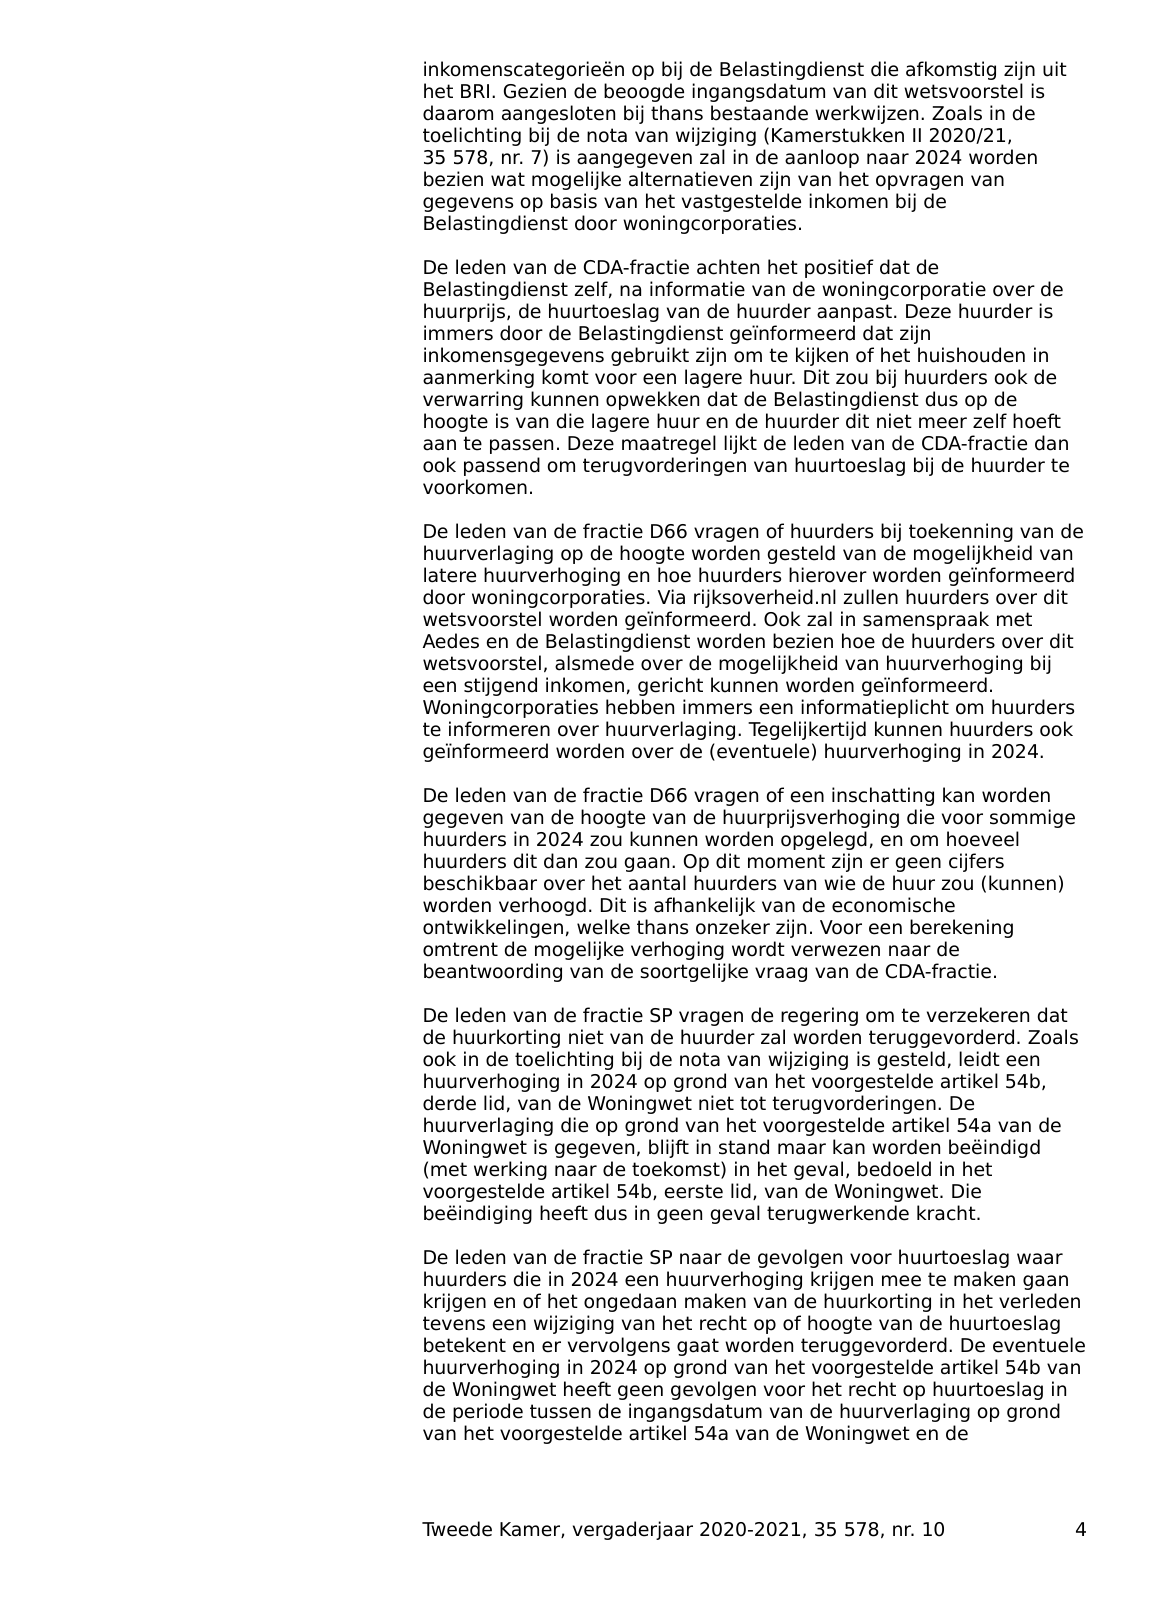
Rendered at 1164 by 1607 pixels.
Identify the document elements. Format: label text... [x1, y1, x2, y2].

text De leden van de fractie D66 vragen of huurders bij toekenning van de huurverlaging op de hoogte worden gesteld van de mogelijkheid van latere huurverhoging en hoe huurders hierover worden geïnformeerd door woningcorporaties. Via rijksoverheid.nl zullen huurders over dit wetsvoorstel worden geïnformeerd. Ook zal in samenspraak met Aedes en de Belastingdienst worden bezien hoe de huurders over dit wetsvoorstel, alsmede over de mogelijkheid van huurverhoging bij een stijgend inkomen, gericht kunnen worden geïnformeerd. Woningcorporaties hebben immers een informatieplicht om huurders te informeren over huurverlaging. Tegelijkertijd kunnen huurders ook geïnformeerd worden over de (eventuele) huurverhoging in 2024. [422, 521, 1087, 763]
text De leden van de fractie D66 vragen of een inschatting kan worden gegeven van de hoogte van de huurprijsverhoging die voor sommige huurders in 2024 zou kunnen worden opgelegd, en om hoeveel huurders dit dan zou gaan. Op dit moment zijn er geen cijfers beschikbaar over het aantal huurders van wie de huur zou (kunnen) worden verhoogd. Dit is afhankelijk van de economische ontwikkelingen, welke thans onzeker zijn. Voor een berekening omtrent de mogelijke verhoging wordt verwezen naar de beantwoording van de soortgelijke vraag van de CDA-fractie. [422, 785, 1087, 983]
text De leden van de fractie SP vragen de regering om te verzekeren dat de huurkorting niet van de huurder zal worden teruggevorderd. Zoals ook in de toelichting bij de nota van wijziging is gesteld, leidt een huurverhoging in 2024 op grond van het voorgestelde artikel 54b, derde lid, van de Woningwet niet tot terugvorderingen. De huurverlaging die op grond van het voorgestelde artikel 54a van de Woningwet is gegeven, blijft in stand maar kan worden beëindigd (met werking naar de toekomst) in het geval, bedoeld in het voorgestelde artikel 54b, eerste lid, van de Woningwet. Die beëindiging heeft dus in geen geval terugwerkende kracht. [422, 1005, 1087, 1225]
text inkomenscategorieën op bij de Belastingdienst die afkomstig zijn uit het BRI. Gezien de beoogde ingangsdatum van dit wetsvoorstel is daarom aangesloten bij thans bestaande werkwijzen. Zoals in de toelichting bij de nota van wijziging (Kamerstukken II 2020/21, 35 578, nr. 7) is aangegeven zal in de aanloop naar 2024 worden bezien wat mogelijke alternatieven zijn van het opvragen van gegevens op basis van het vastgestelde inkomen bij de Belastingdienst door woningcorporaties. [422, 59, 1087, 235]
text De leden van de fractie SP naar de gevolgen voor huurtoeslag waar huurders die in 2024 een huurverhoging krijgen mee te maken gaan krijgen en of het ongedaan maken van de huurkorting in het verleden tevens een wijziging van het recht op of hoogte van de huurtoeslag betekent en er vervolgens gaat worden teruggevorderd. De eventuele huurverhoging in 2024 op grond van het voorgestelde artikel 54b van de Woningwet heeft geen gevolgen voor het recht op huurtoeslag in de periode tussen de ingangsdatum van de huurverlaging op grond van het voorgestelde artikel 54a van de Woningwet en de [422, 1247, 1087, 1445]
text De leden van de CDA-fractie achten het positief dat de Belastingdienst zelf, na informatie van de woningcorporatie over de huurprijs, de huurtoeslag van de huurder aanpast. Deze huurder is immers door de Belastingdienst geïnformeerd dat zijn inkomensgegevens gebruikt zijn om te kijken of het huishouden in aanmerking komt voor een lagere huur. Dit zou bij huurders ook de verwarring kunnen opwekken dat de Belastingdienst dus op de hoogte is van die lagere huur en de huurder dit niet meer zelf hoeft aan te passen. Deze maatregel lijkt de leden van de CDA-fractie dan ook passend om terugvorderingen van huurtoeslag bij de huurder te voorkomen. [422, 257, 1087, 499]
